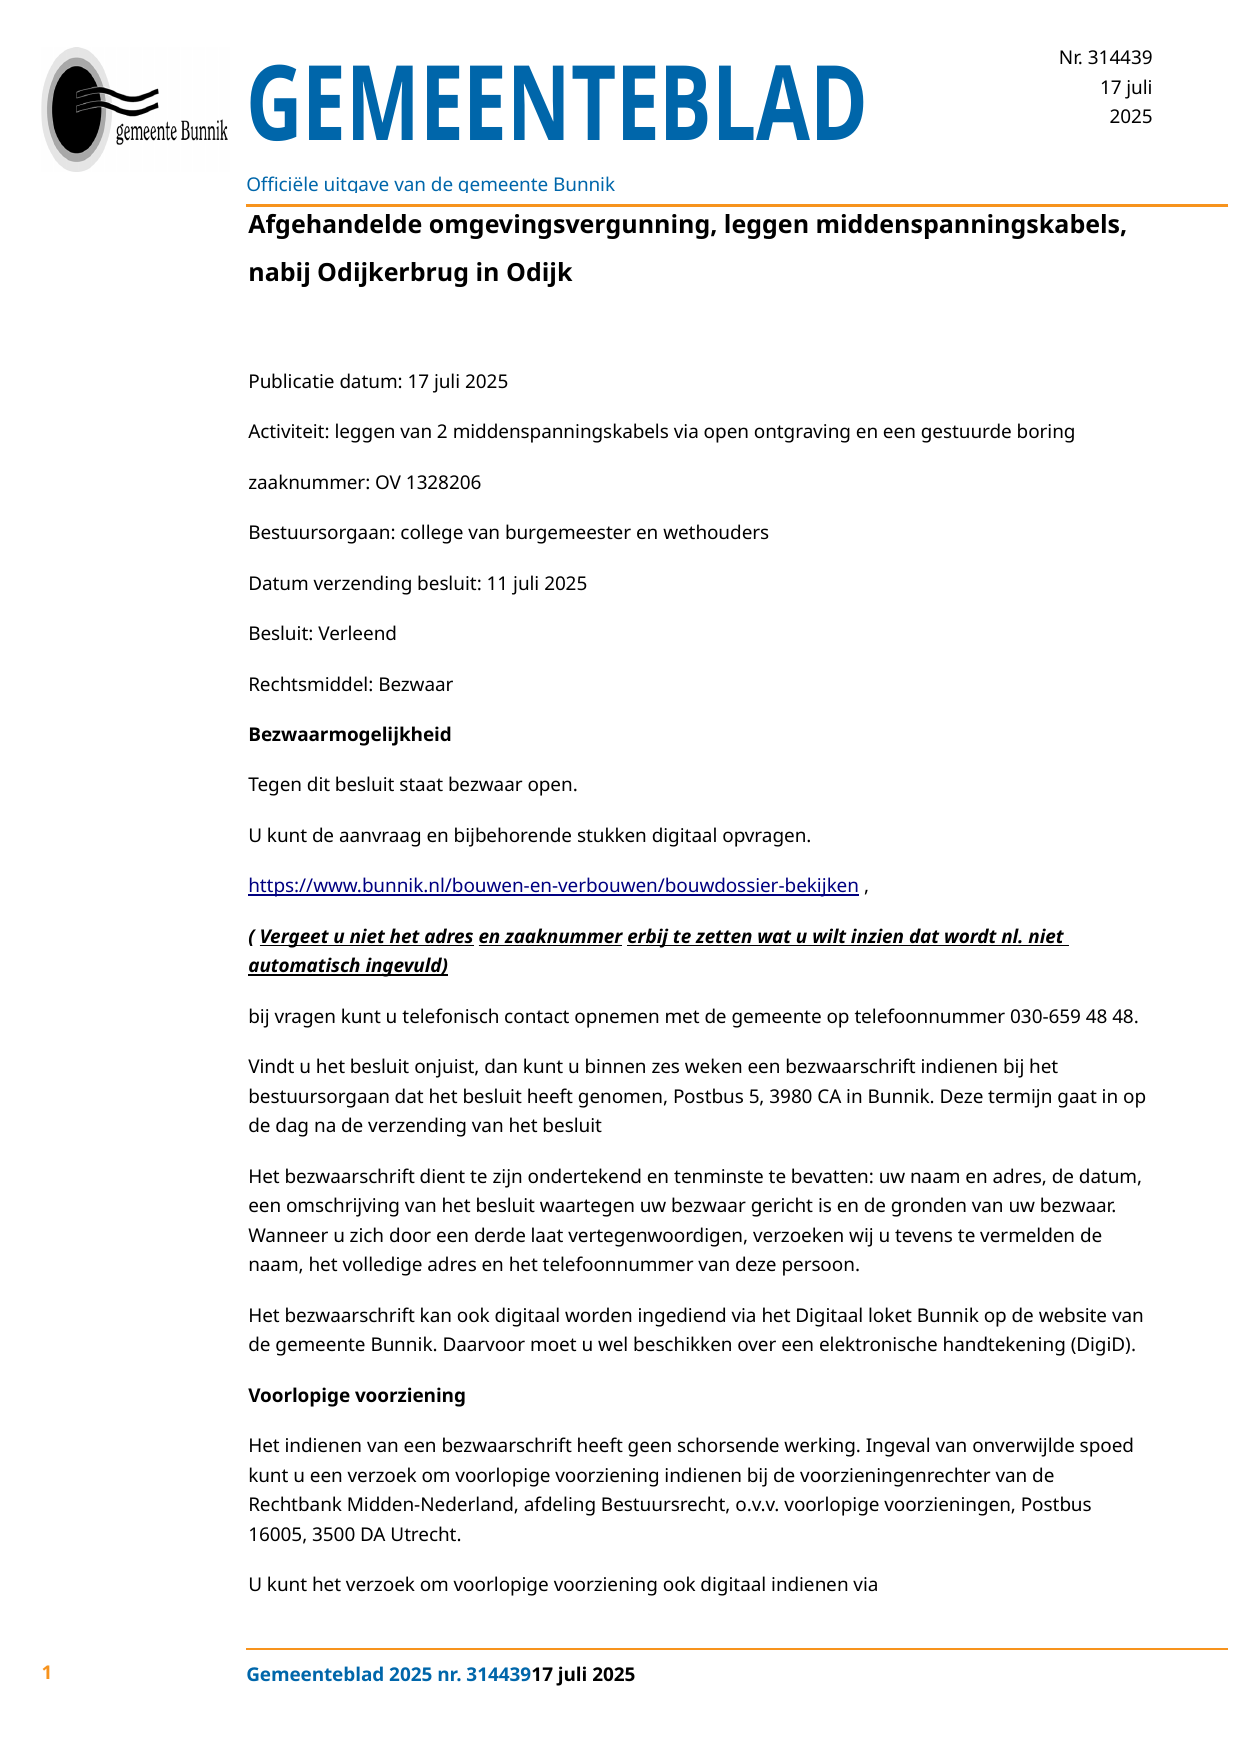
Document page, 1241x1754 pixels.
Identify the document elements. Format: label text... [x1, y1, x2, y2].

text Datum verzending besluit: 11 juli 2025 [248, 570, 1152, 596]
text Rechtsmiddel: Bezwaar [248, 671, 1152, 697]
text Tegen dit besluit staat bezwaar open. [248, 772, 1152, 797]
text bij vragen kunt u telefonisch contact opnemen met de gemeente op telefoonnummer 030-659 48 48. [248, 1003, 1152, 1029]
text Het bezwaarschrift dient te zijn ondertekend en tenminste te bevatten: uw naam en adres, de datum, een omschrijving van het besluit waartegen uw bezwaar gericht is en de gronden van uw bezwaar. Wanneer u zich door een derde laat vertegenwoordigen, verzoeken wij u tevens te vermelden de naam, het volledige adres en het telefoonnummer van deze persoon. [248, 1163, 1152, 1277]
text Besluit: Verleend [248, 620, 1152, 646]
text Bezwaarmogelijkheid [248, 721, 1152, 747]
text Activiteit: leggen van 2 middenspanningskabels via open ontgraving en een gestuurde boring [248, 419, 1152, 444]
text U kunt de aanvraag en bijbehorende stukken digitaal opvragen. [248, 822, 1152, 848]
text https://www.bunnik.nl/bouwen-en-verbouwen/bouwdossier-bekijken , [248, 872, 1152, 898]
text Bestuursorgaan: college van burgemeester en wethouders [248, 519, 1152, 545]
text Publicatie datum: 17 juli 2025 [248, 368, 1152, 394]
text ( Vergeet u niet het adres en zaaknummer erbij te zetten wat u wilt inzien dat wordt nl. niet automatisch ingevuld) [248, 923, 1152, 978]
text Voorlopige voorziening [248, 1382, 1152, 1408]
text zaaknummer: OV 1328206 [248, 469, 1152, 495]
text Het indienen van een bezwaarschrift heeft geen schorsende werking. Ingeval van onverwijlde spoed kunt u een verzoek om voorlopige voorziening indienen bij de voorzieningenrechter van de Rechtbank Midden-Nederland, afdeling Bestuursrecht, o.v.v. voorlopige voorzieningen, Postbus 16005, 3500 DA Utrecht. [248, 1432, 1152, 1547]
picture [41, 47, 231, 172]
text U kunt het verzoek om voorlopige voorziening ook digitaal indienen via [248, 1572, 1152, 1597]
text Het bezwaarschrift kan ook digitaal worden ingediend via het Digitaal loket Bunnik op de website van de gemeente Bunnik. Daarvoor moet u wel beschikken over een elektronische handtekening (DigiD). [248, 1302, 1152, 1357]
text Afgehandelde omgevingsvergunning, leggen middenspanningskabels, nabij Odijkerbrug in Odijk [248, 207, 1152, 288]
text Vindt u het besluit onjuist, dan kunt u binnen zes weken een bezwaarschrift indienen bij het bestuursorgaan dat het besluit heeft genomen, Postbus 5, 3980 CA in Bunnik. Deze termijn gaat in op de dag na de verzending van het besluit [248, 1053, 1152, 1138]
